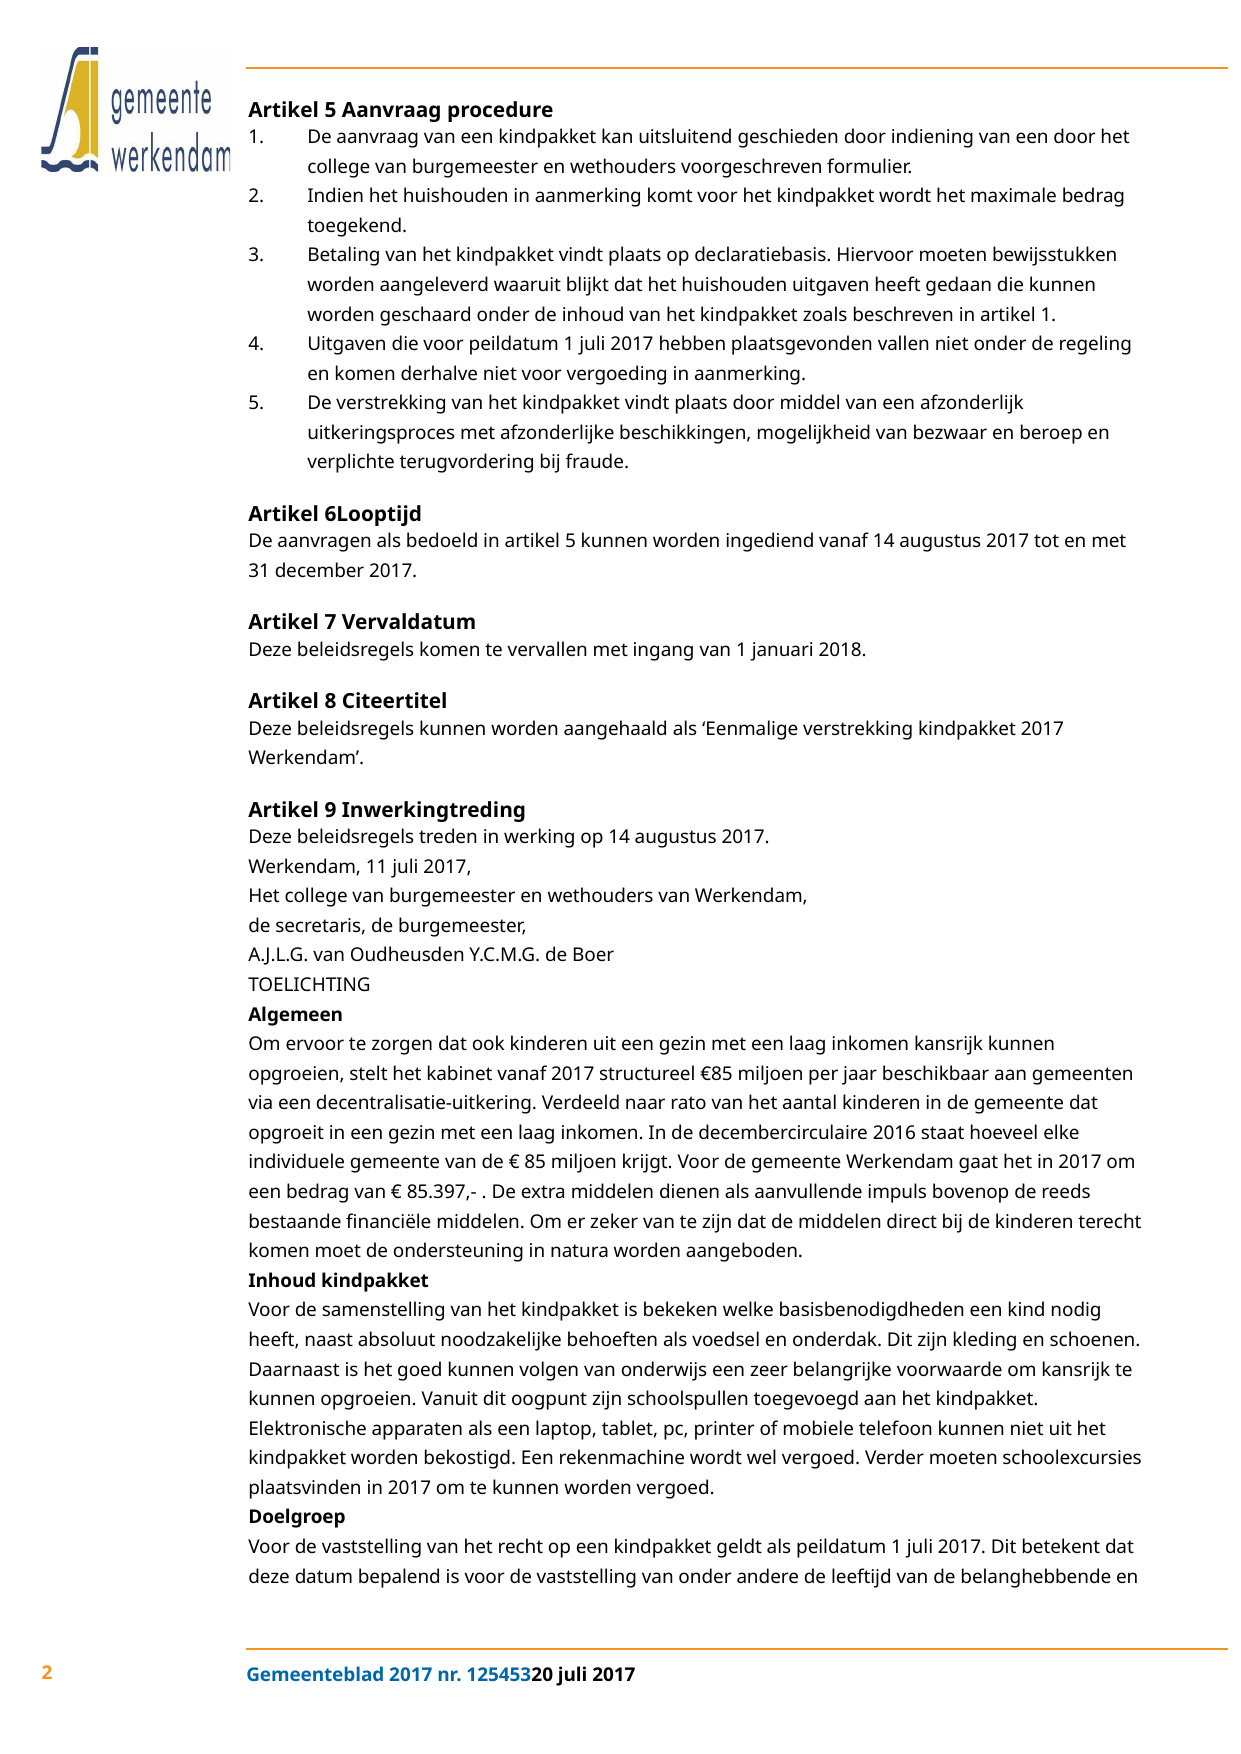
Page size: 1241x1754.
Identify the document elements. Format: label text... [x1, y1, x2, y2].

list De aanvraag van een kindpakket kan uitsluitend geschieden door indiening van een door het college van burgemeester en wethouders voorgeschreven formulier. [248, 123, 1152, 178]
text de secretaris, de burgemeester, [248, 912, 1152, 938]
text Deze beleidsregels kunnen worden aangehaald als ‘Eenmalige verstrekking kindpakket 2017 Werkendam’. [248, 715, 1152, 770]
text Artikel 9 Inwerkingtreding [248, 795, 1152, 823]
text TOELICHTING [248, 971, 1152, 997]
list Betaling van het kindpakket vindt plaats op declaratiebasis. Hiervoor moeten bewijsstukken worden aangeleverd waaruit blijkt dat het huishouden uitgaven heeft gedaan die kunnen worden geschaard onder de inhoud van het kindpakket zoals beschreven in artikel 1. [248, 242, 1152, 326]
text Voor de samenstelling van het kindpakket is bekeken welke basisbenodigdheden een kind nodig heeft, naast absoluut noodzakelijke behoeften als voedsel en onderdak. Dit zijn kleding en schoenen. Daarnaast is het goed kunnen volgen van onderwijs een zeer belangrijke voorwaarde om kansrijk te kunnen opgroeien. Vanuit dit oogpunt zijn schoolspullen toegevoegd aan het kindpakket. Elektronische apparaten als een laptop, tablet, pc, printer of mobiele telefoon kunnen niet uit het kindpakket worden bekostigd. Een rekenmachine wordt wel vergoed. Verder moeten schoolexcursies plaatsvinden in 2017 om te kunnen worden vergoed. [248, 1297, 1152, 1500]
text Inhoud kindpakket [248, 1267, 1152, 1293]
picture [41, 47, 231, 172]
text De aanvragen als bedoeld in artikel 5 kunnen worden ingediend vanaf 14 augustus 2017 tot en met 31 december 2017. [248, 527, 1152, 583]
text A.J.L.G. van Oudheusden Y.C.M.G. de Boer [248, 942, 1152, 967]
text Doelgroep [248, 1504, 1152, 1529]
list De verstrekking van het kindpakket vindt plaats door middel van een afzonderlijk uitkeringsproces met afzonderlijke beschikkingen, mogelijkheid van bezwaar en beroep en verplichte terugvordering bij fraude. [248, 389, 1152, 474]
text Het college van burgemeester en wethouders van Werkendam, [248, 882, 1152, 908]
text Artikel 6Looptijd [248, 499, 1152, 527]
text Deze beleidsregels treden in werking op 14 augustus 2017. [248, 823, 1152, 849]
list Uitgaven die voor peildatum 1 juli 2017 hebben plaatsgevonden vallen niet onder de regeling en komen derhalve niet voor vergoeding in aanmerking. [248, 330, 1152, 386]
text Om ervoor te zorgen dat ook kinderen uit een gezin met een laag inkomen kansrijk kunnen opgroeien, stelt het kabinet vanaf 2017 structureel €85 miljoen per jaar beschikbaar aan gemeenten via een decentralisatie-uitkering. Verdeeld naar rato van het aantal kinderen in de gemeente dat opgroeit in een gezin met een laag inkomen. In de decembercirculaire 2016 staat hoeveel elke individuele gemeente van de € 85 miljoen krijgt. Voor de gemeente Werkendam gaat het in 2017 om een bedrag van € 85.397,- . De extra middelen dienen als aanvullende impuls bovenop de reeds bestaande financiële middelen. Om er zeker van te zijn dat de middelen direct bij de kinderen terecht komen moet de ondersteuning in natura worden aangeboden. [248, 1030, 1152, 1263]
text Artikel 7 Vervaldatum [248, 607, 1152, 636]
list Indien het huishouden in aanmerking komt voor het kindpakket wordt het maximale bedrag toegekend. [248, 182, 1152, 238]
text Algemeen [248, 1001, 1152, 1026]
text Deze beleidsregels komen te vervallen met ingang van 1 januari 2018. [248, 636, 1152, 662]
text Werkendam, 11 juli 2017, [248, 853, 1152, 878]
text Artikel 5 Aanvraag procedure [248, 95, 1152, 123]
text Artikel 8 Citeertitel [248, 686, 1152, 715]
text Voor de vaststelling van het recht op een kindpakket geldt als peildatum 1 juli 2017. Dit betekent dat deze datum bepalend is voor de vaststelling van onder andere de leeftijd van de belanghebbende en [248, 1533, 1152, 1588]
